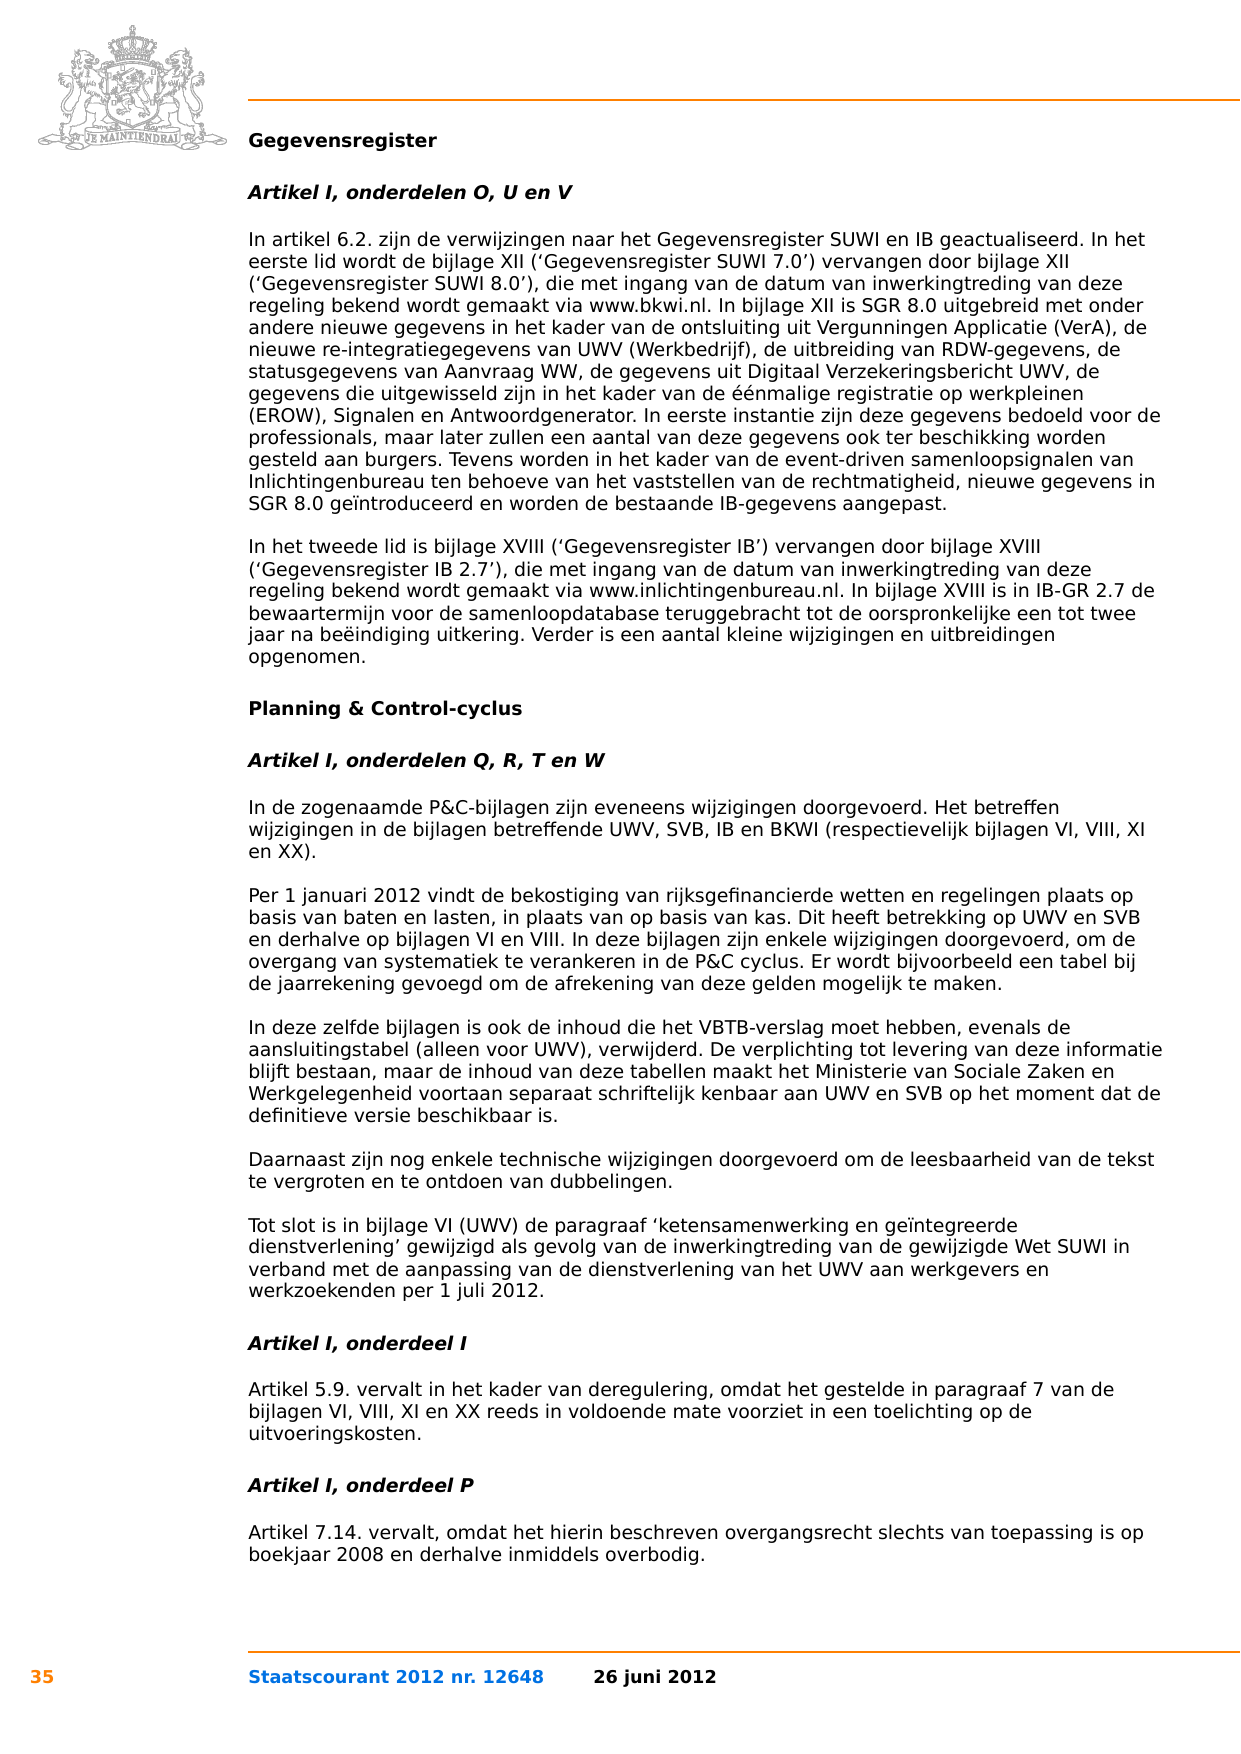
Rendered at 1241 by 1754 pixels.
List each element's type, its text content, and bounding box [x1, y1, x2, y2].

subtitle Gegevensregister [248, 130, 1163, 152]
subtitle Artikel I, onderdelen O, U en V [248, 182, 1163, 204]
text In de zogenaamde P&C-bijlagen zijn eveneens wijzigingen doorgevoerd. Het betreffen wijzigingen in de bijlagen betreffende UWV, SVB, IB en BKWI (respectievelijk bijlagen VI, VIII, XI en XX). [248, 797, 1163, 863]
text Artikel 7.14. vervalt, omdat het hierin beschreven overgangsrecht slechts van toepassing is op boekjaar 2008 en derhalve inmiddels overbodig. [248, 1522, 1163, 1566]
text Per 1 januari 2012 vindt de bekostiging van rijksgefinancierde wetten en regelingen plaats op basis van baten en lasten, in plaats van op basis van kas. Dit heeft betrekking op UWV en SVB en derhalve op bijlagen VI en VIII. In deze bijlagen zijn enkele wijzigingen doorgevoerd, om de overgang van systematiek te verankeren in de P&C cyclus. Er wordt bijvoorbeeld een tabel bij de jaarrekening gevoegd om de afrekening van deze gelden mogelijk te maken. [248, 885, 1163, 995]
picture [38, 25, 227, 150]
text Daarnaast zijn nog enkele technische wijzigingen doorgevoerd om de leesbaarheid van de tekst te vergroten en te ontdoen van dubbelingen. [248, 1149, 1163, 1193]
subtitle Artikel I, onderdeel P [248, 1475, 1163, 1497]
subtitle Artikel I, onderdelen Q, R, T en W [248, 750, 1163, 772]
text Artikel 5.9. vervalt in het kader van deregulering, omdat het gestelde in paragraaf 7 van de bijlagen VI, VIII, XI en XX reeds in voldoende mate voorziet in een toelichting op de uitvoeringskosten. [248, 1379, 1163, 1445]
text In het tweede lid is bijlage XVIII (‘Gegevensregister IB’) vervangen door bijlage XVIII (‘Gegevensregister IB 2.7’), die met ingang van de datum van inwerkingtreding van deze regeling bekend wordt gemaakt via www.inlichtingenbureau.nl. In bijlage XVIII is in IB-GR 2.7 de bewaartermijn voor de samenloopdatabase teruggebracht tot de oorspronkelijke een tot twee jaar na beëindiging uitkering. Verder is een aantal kleine wijzigingen en uitbreidingen opgenomen. [248, 536, 1163, 668]
text In deze zelfde bijlagen is ook de inhoud die het VBTB-verslag moet hebben, evenals de aansluitingstabel (alleen voor UWV), verwijderd. De verplichting tot levering van deze informatie blijft bestaan, maar de inhoud van deze tabellen maakt het Ministerie van Sociale Zaken en Werkgelegenheid voortaan separaat schriftelijk kenbaar aan UWV en SVB op het moment dat de definitieve versie beschikbaar is. [248, 1017, 1163, 1127]
subtitle Artikel I, onderdeel I [248, 1332, 1163, 1354]
text In artikel 6.2. zijn de verwijzingen naar het Gegevensregister SUWI en IB geactualiseerd. In het eerste lid wordt de bijlage XII (‘Gegevensregister SUWI 7.0’) vervangen door bijlage XII (‘Gegevensregister SUWI 8.0’), die met ingang van de datum van inwerkingtreding van deze regeling bekend wordt gemaakt via www.bkwi.nl. In bijlage XII is SGR 8.0 uitgebreid met onder andere nieuwe gegevens in het kader van de ontsluiting uit Vergunningen Applicatie (VerA), de nieuwe re-integratiegegevens van UWV (Werkbedrijf), de uitbreiding van RDW-gegevens, de statusgegevens van Aanvraag WW, de gegevens uit Digitaal Verzekeringsbericht UWV, de gegevens die uitgewisseld zijn in het kader van de éénmalige registratie op werkpleinen (EROW), Signalen en Antwoordgenerator. In eerste instantie zijn deze gegevens bedoeld voor de professionals, maar later zullen een aantal van deze gegevens ook ter beschikking worden gesteld aan burgers. Tevens worden in het kader van de event-driven samenloopsignalen van Inlichtingenbureau ten behoeve van het vaststellen van de rechtmatigheid, nieuwe gegevens in SGR 8.0 geïntroduceerd en worden de bestaande IB-gegevens aangepast. [248, 229, 1163, 514]
subtitle Planning & Control-cyclus [248, 698, 1163, 720]
text Tot slot is in bijlage VI (UWV) de paragraaf ‘ketensamenwerking en geïntegreerde dienstverlening’ gewijzigd als gevolg van de inwerkingtreding van de gewijzigde Wet SUWI in verband met de aanpassing van de dienstverlening van het UWV aan werkgevers en werkzoekenden per 1 juli 2012. [248, 1214, 1163, 1302]
